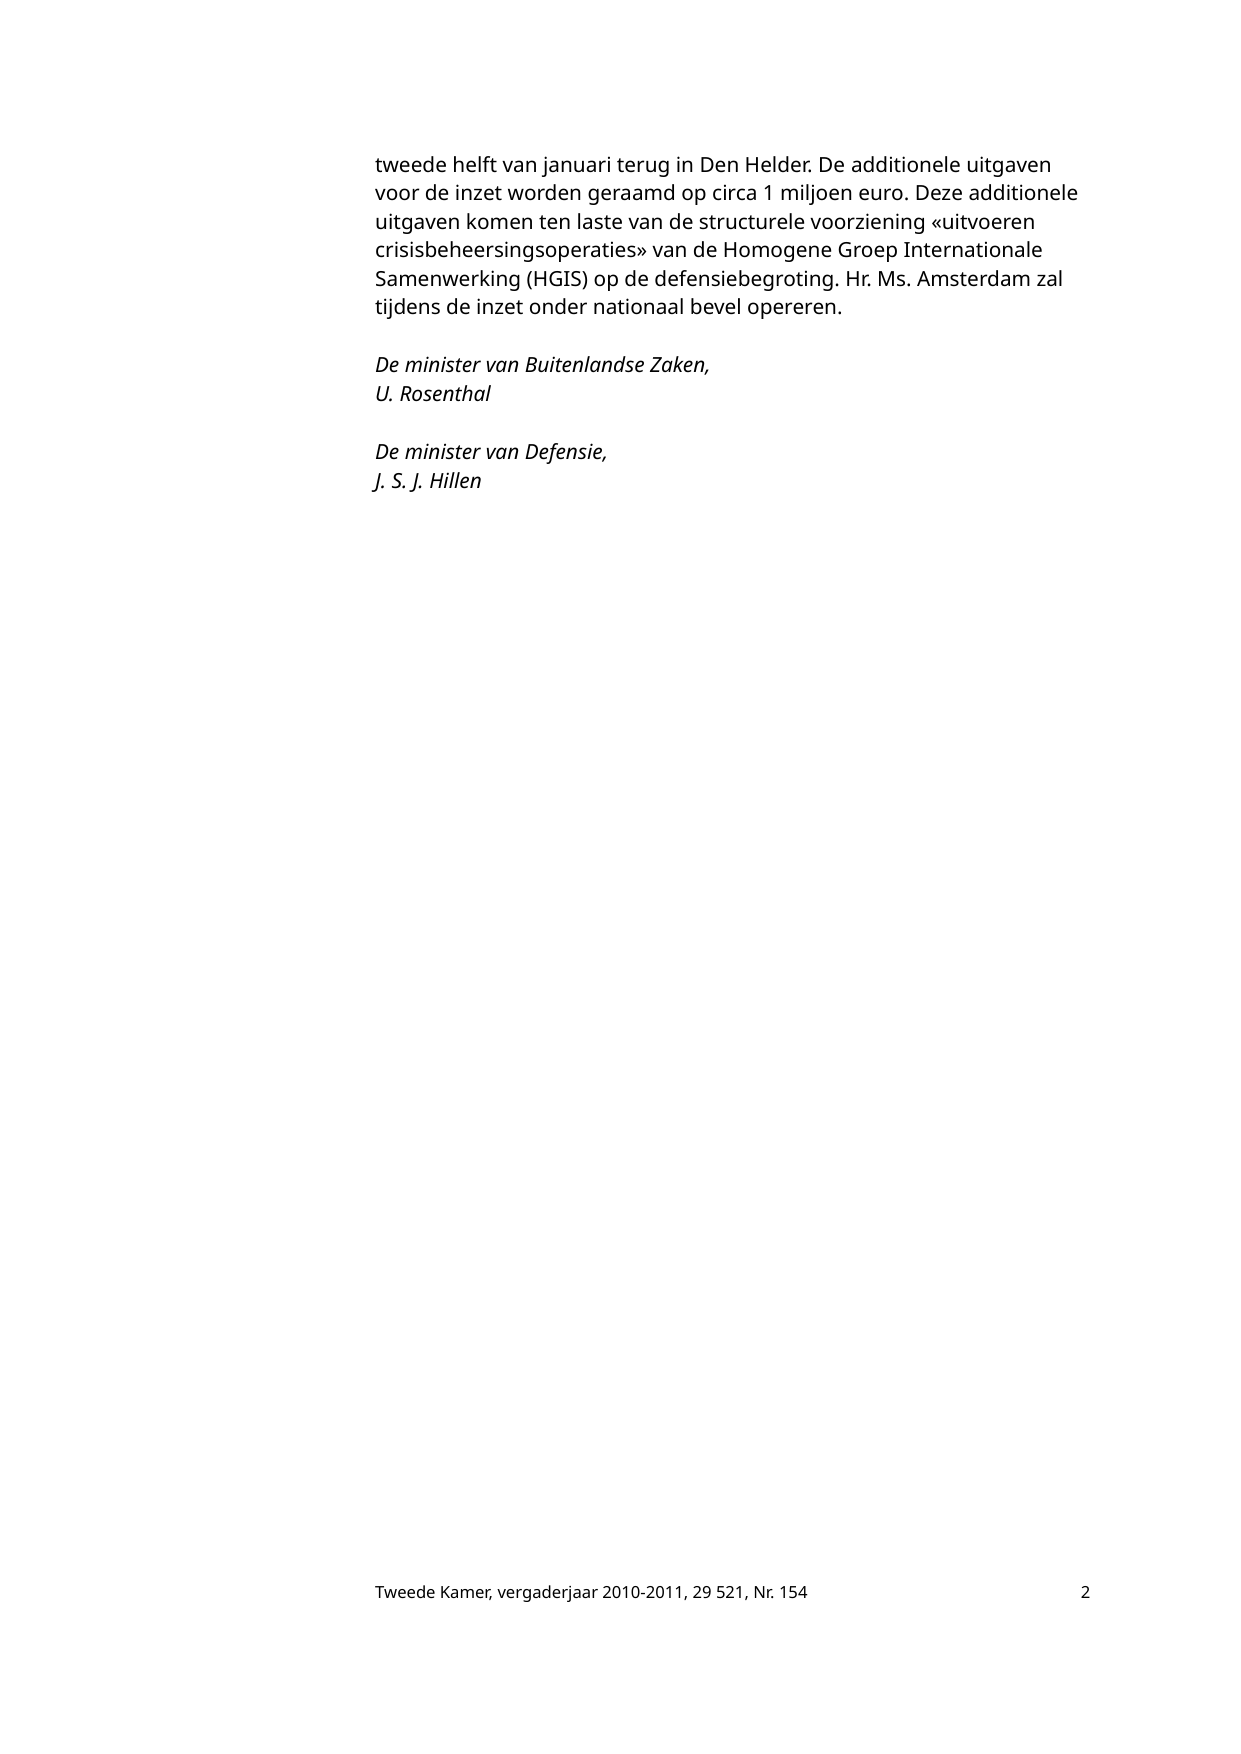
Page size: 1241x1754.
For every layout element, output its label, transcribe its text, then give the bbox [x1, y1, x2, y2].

text De minister van Defensie, [375, 437, 1090, 466]
text tweede helft van januari terug in Den Helder. De additionele uitgaven voor de inzet worden geraamd op circa 1 miljoen euro. Deze additionele uitgaven komen ten laste van de structurele voorziening «uitvoeren crisisbeheersingsoperaties» van de Homogene Groep Internationale Samenwerking (HGIS) op de defensiebegroting. Hr. Ms. Amsterdam zal tijdens de inzet onder nationaal bevel opereren. [375, 150, 1090, 321]
text De minister van Buitenlandse Zaken, [375, 351, 1090, 379]
text U. Rosenthal [375, 379, 1090, 407]
text J. S. J. Hillen [375, 466, 1090, 494]
